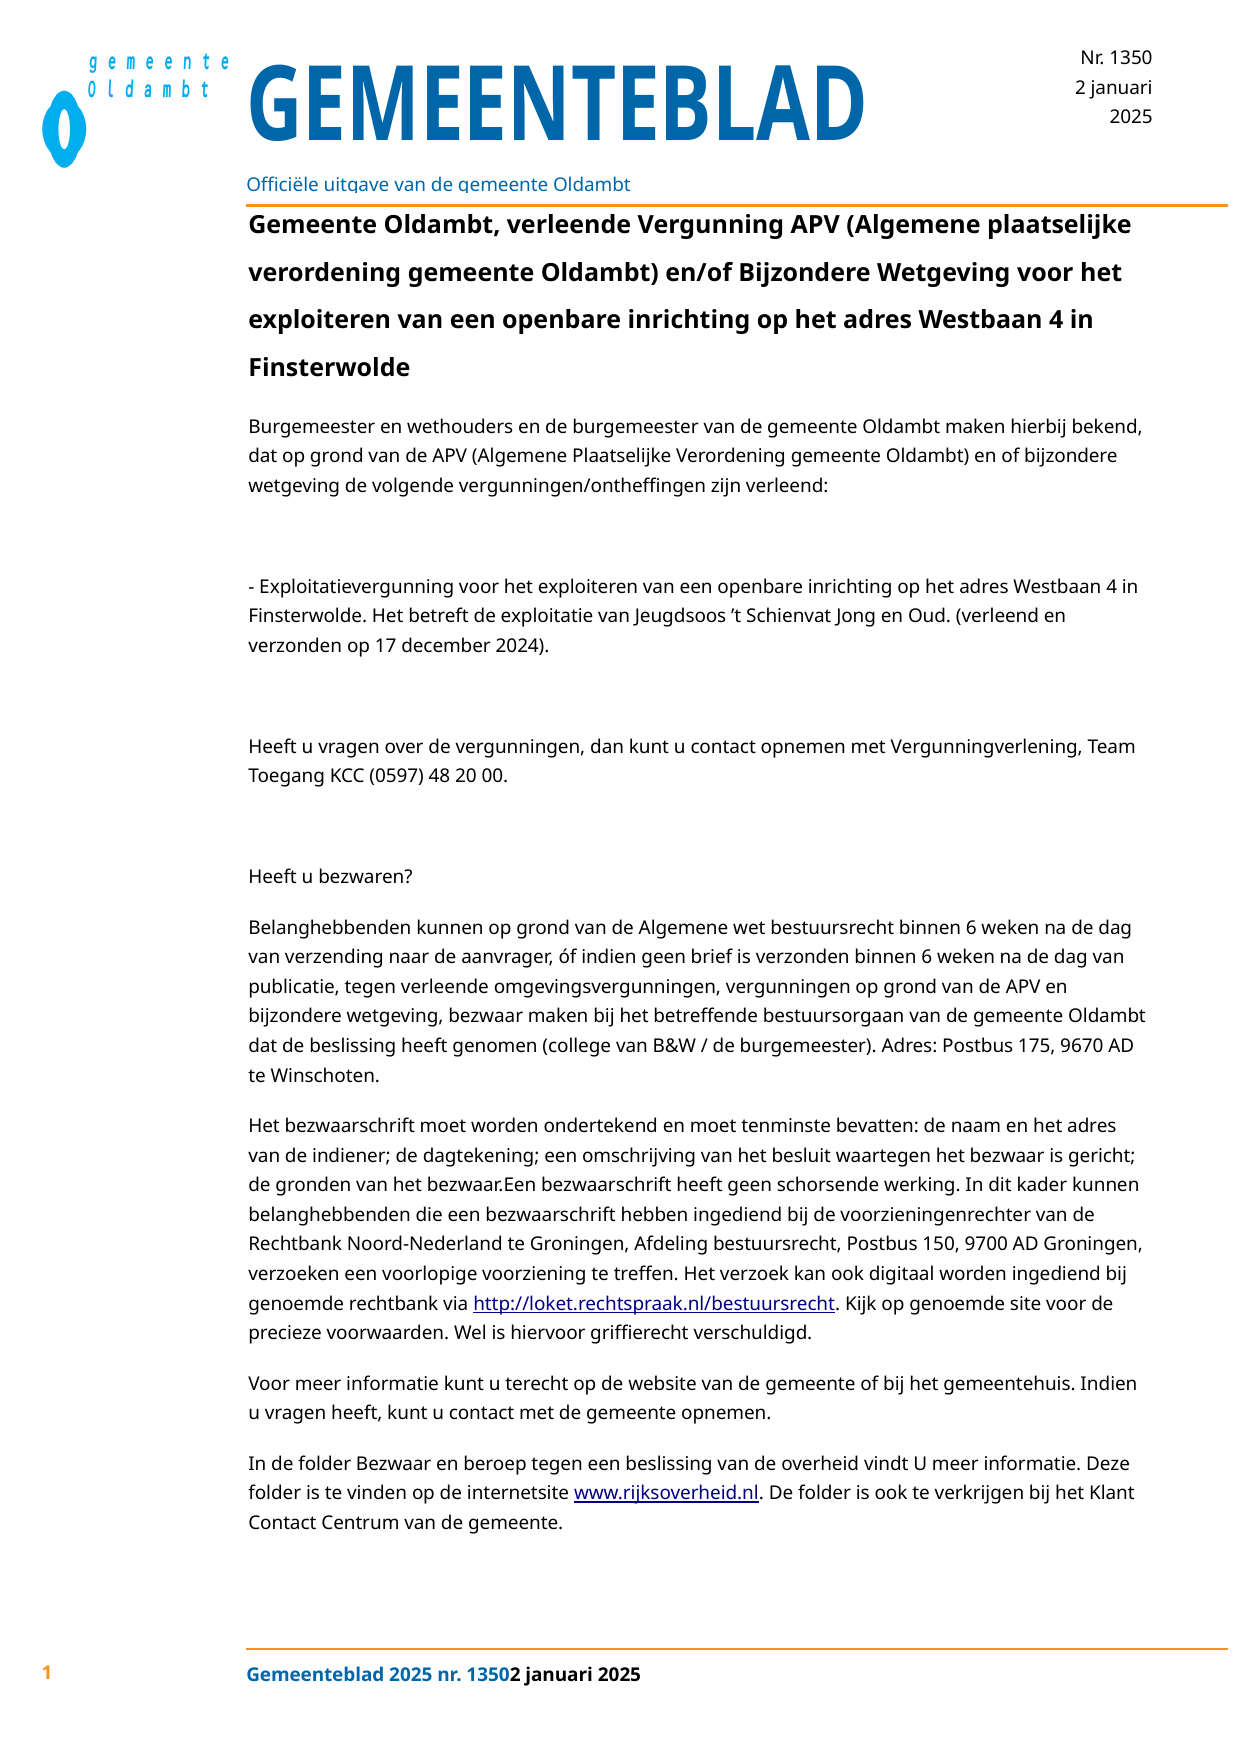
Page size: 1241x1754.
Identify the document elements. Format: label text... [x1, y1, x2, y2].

text Burgemeester en wethouders en de burgemeester van de gemeente Oldambt maken hierbij bekend, dat op grond van de APV (Algemene Plaatselijke Verordening gemeente Oldambt) en of bijzondere wetgeving de volgende vergunningen/ontheffingen zijn verleend: [248, 413, 1152, 498]
text Heeft u bezwaren? [248, 863, 1152, 889]
text Het bezwaarschrift moet worden ondertekend en moet tenminste bevatten: de naam en het adres van de indiener; de dagtekening; een omschrijving van het besluit waartegen het bezwaar is gericht; de gronden van het bezwaar.Een bezwaarschrift heeft geen schorsende werking. In dit kader kunnen belanghebbenden die een bezwaarschrift hebben ingediend bij de voorzieningenrechter van de Rechtbank Noord-Nederland te Groningen, Afdeling bestuursrecht, Postbus 150, 9700 AD Groningen, verzoeken een voorlopige voorziening te treffen. Het verzoek kan ook digitaal worden ingediend bij genoemde rechtbank via http://loket.rechtspraak.nl/bestuursrecht. Kijk op genoemde site voor de precieze voorwaarden. Wel is hiervoor griffierecht verschuldigd. [248, 1112, 1152, 1345]
picture [41, 47, 231, 172]
text Heeft u vragen over de vergunningen, dan kunt u contact opnemen met Vergunningverlening, Team Toegang KCC (0597) 48 20 00. [248, 733, 1152, 788]
text Belanghebbenden kunnen op grond van de Algemene wet bestuursrecht binnen 6 weken na de dag van verzending naar de aanvrager, óf indien geen brief is verzonden binnen 6 weken na de dag van publicatie, tegen verleende omgevingsvergunningen, vergunningen op grond van de APV en bijzondere wetgeving, bezwaar maken bij het betreffende bestuursorgaan van de gemeente Oldambt dat de beslissing heeft genomen (college van B&W / de burgemeester). Adres: Postbus 175, 9670 AD te Winschoten. [248, 914, 1152, 1088]
text Voor meer informatie kunt u terecht op de website van de gemeente of bij het gemeentehuis. Indien u vragen heeft, kunt u contact met de gemeente opnemen. [248, 1370, 1152, 1425]
text - Exploitatievergunning voor het exploiteren van een openbare inrichting op het adres Westbaan 4 in Finsterwolde. Het betreft de exploitatie van Jeugdsoos ’t Schienvat Jong en Oud. (verleend en verzonden op 17 december 2024). [248, 573, 1152, 658]
text In de folder Bezwaar en beroep tegen een beslissing van de overheid vindt U meer informatie. Deze folder is te vinden op de internetsite www.rijksoverheid.nl. De folder is ook te verkrijgen bij het Klant Contact Centrum van de gemeente. [248, 1450, 1152, 1535]
text Gemeente Oldambt, verleende Vergunning APV (Algemene plaatselijke verordening gemeente Oldambt) en/of Bijzondere Wetgeving voor het exploiteren van een openbare inrichting op het adres Westbaan 4 in Finsterwolde [248, 207, 1152, 384]
